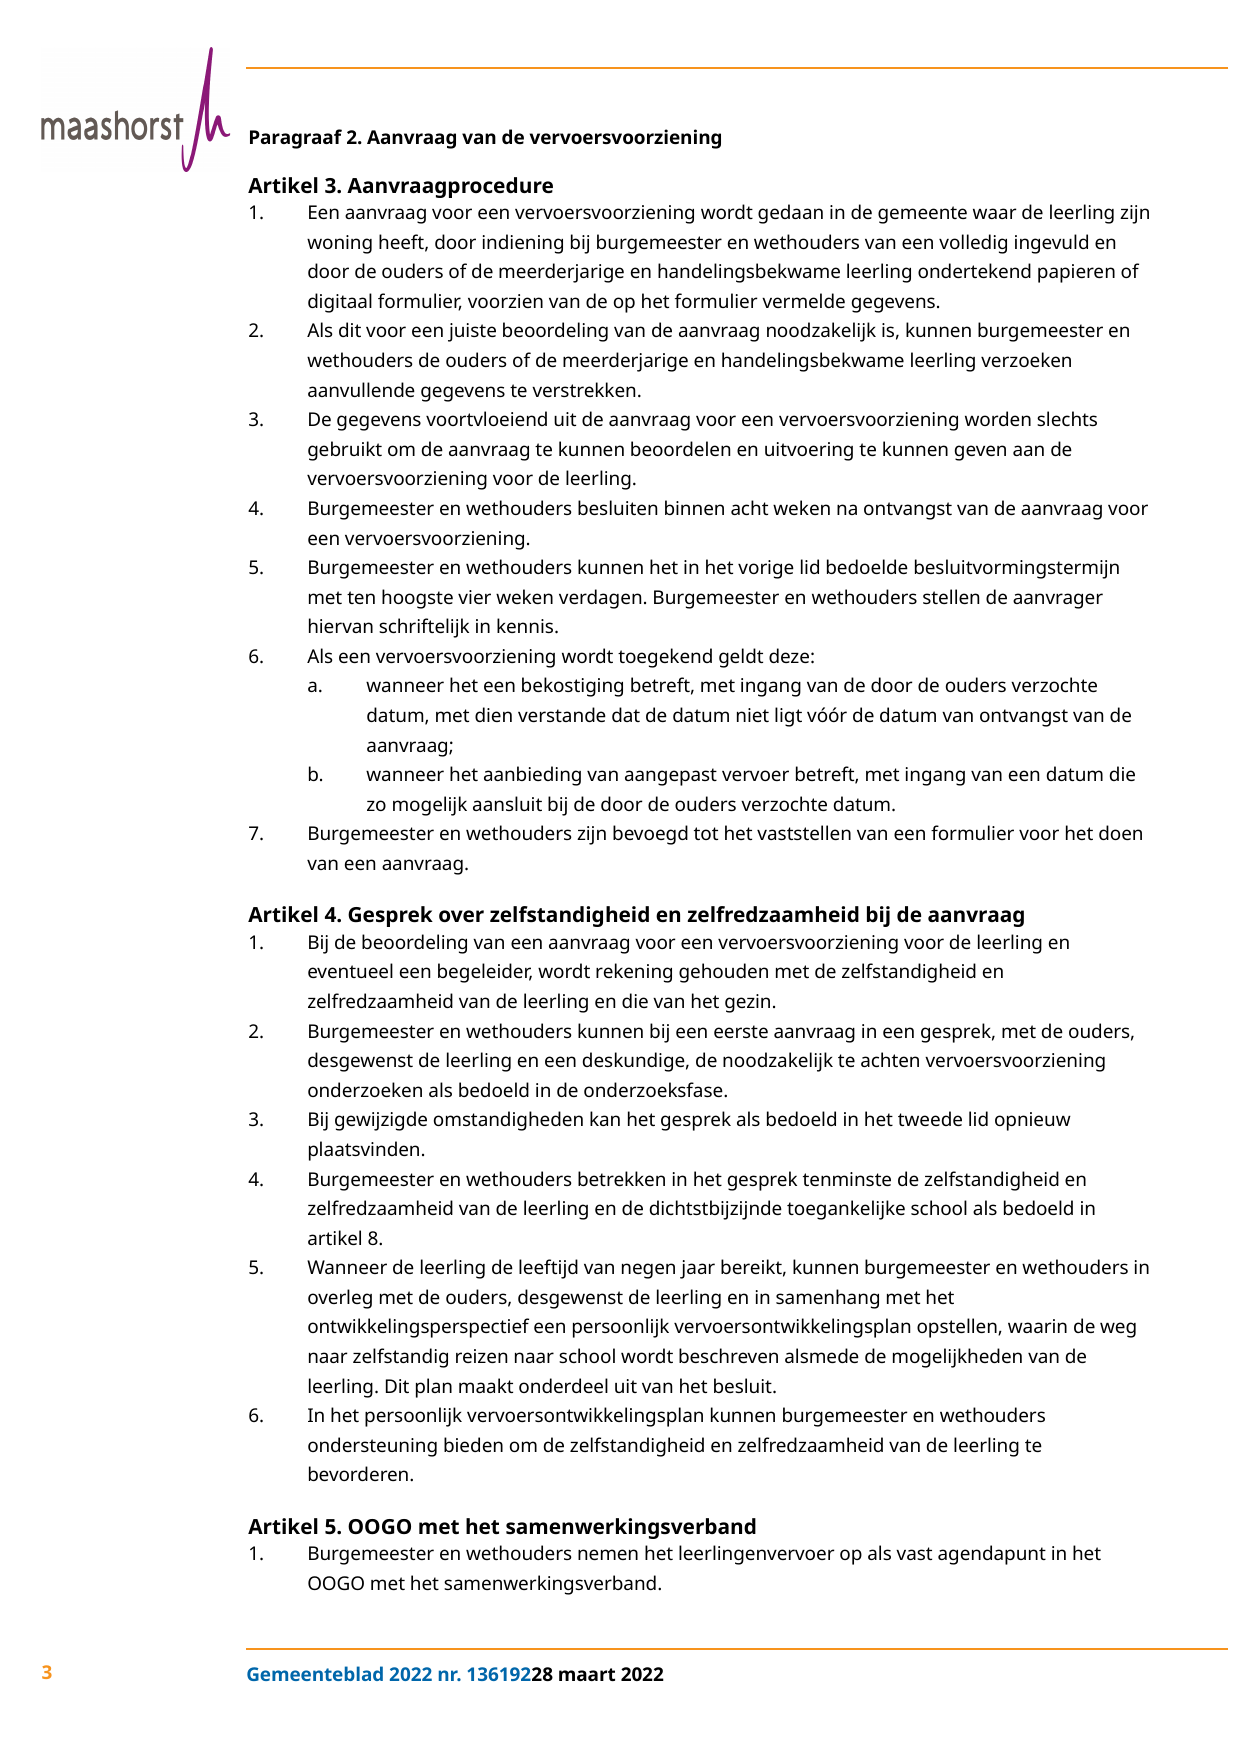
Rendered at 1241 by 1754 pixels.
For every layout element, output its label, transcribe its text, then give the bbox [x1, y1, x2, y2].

list Als een vervoersvoorziening wordt toegekend geldt deze: [248, 643, 1152, 669]
text Artikel 4. Gesprek over zelfstandigheid en zelfredzaamheid bij de aanvraag [248, 901, 1152, 929]
list Bij de beoordeling van een aanvraag voor een vervoersvoorziening voor de leerling en eventueel een begeleider, wordt rekening gehouden met de zelfstandigheid en zelfredzaamheid van de leerling en die van het gezin. [248, 929, 1152, 1014]
list Burgemeester en wethouders nemen het leerlingenvervoer op als vast agendapunt in het OOGO met het samenwerkingsverband. [248, 1540, 1152, 1596]
list Een aanvraag voor een vervoersvoorziening wordt gedaan in de gemeente waar de leerling zijn woning heeft, door indiening bij burgemeester en wethouders van een volledig ingevuld en door de ouders of de meerderjarige en handelingsbekwame leerling ondertekend papieren of digitaal formulier, voorzien van de op het formulier vermelde gegevens. [248, 199, 1152, 314]
list Als dit voor een juiste beoordeling van de aanvraag noodzakelijk is, kunnen burgemeester en wethouders de ouders of de meerderjarige en handelingsbekwame leerling verzoeken aanvullende gegevens te verstrekken. [248, 318, 1152, 403]
text Paragraaf 2. Aanvraag van de vervoersvoorziening [248, 124, 1152, 150]
list Burgemeester en wethouders betrekken in het gesprek tenminste de zelfstandigheid en zelfredzaamheid van de leerling en de dichtstbijzijnde toegankelijke school als bedoeld in artikel 8. [248, 1166, 1152, 1251]
text Artikel 3. Aanvraagprocedure [248, 171, 1152, 199]
list De gegevens voortvloeiend uit de aanvraag voor een vervoersvoorziening worden slechts gebruikt om de aanvraag te kunnen beoordelen en uitvoering te kunnen geven aan de vervoersvoorziening voor de leerling. [248, 406, 1152, 491]
list Burgemeester en wethouders kunnen bij een eerste aanvraag in een gesprek, met de ouders, desgewenst de leerling en een deskundige, de noodzakelijk te achten vervoersvoorziening onderzoeken als bedoeld in de onderzoeksfase. [248, 1018, 1152, 1103]
text Artikel 5. OOGO met het samenwerkingsverband [248, 1512, 1152, 1540]
list Burgemeester en wethouders zijn bevoegd tot het vaststellen van een formulier voor het doen van een aanvraag. [248, 821, 1152, 876]
list wanneer het een bekostiging betreft, met ingang van de door de ouders verzochte datum, met dien verstande dat de datum niet ligt vóór de datum van ontvangst van de aanvraag; [307, 673, 1152, 758]
list wanneer het aanbieding van aangepast vervoer betreft, met ingang van een datum die zo mogelijk aansluit bij de door de ouders verzochte datum. [307, 761, 1152, 817]
list In het persoonlijk vervoersontwikkelingsplan kunnen burgemeester en wethouders ondersteuning bieden om de zelfstandigheid en zelfredzaamheid van de leerling te bevorderen. [248, 1402, 1152, 1487]
picture [41, 47, 231, 172]
list Burgemeester en wethouders besluiten binnen acht weken na ontvangst van de aanvraag voor een vervoersvoorziening. [248, 495, 1152, 551]
list Burgemeester en wethouders kunnen het in het vorige lid bedoelde besluitvormingstermijn met ten hoogste vier weken verdagen. Burgemeester en wethouders stellen de aanvrager hiervan schriftelijk in kennis. [248, 554, 1152, 639]
list Wanneer de leerling de leeftijd van negen jaar bereikt, kunnen burgemeester en wethouders in overleg met de ouders, desgewenst de leerling en in samenhang met het ontwikkelingsperspectief een persoonlijk vervoersontwikkelingsplan opstellen, waarin de weg naar zelfstandig reizen naar school wordt beschreven alsmede de mogelijkheden van de leerling. Dit plan maakt onderdeel uit van het besluit. [248, 1254, 1152, 1398]
list Bij gewijzigde omstandigheden kan het gesprek als bedoeld in het tweede lid opnieuw plaatsvinden. [248, 1107, 1152, 1162]
